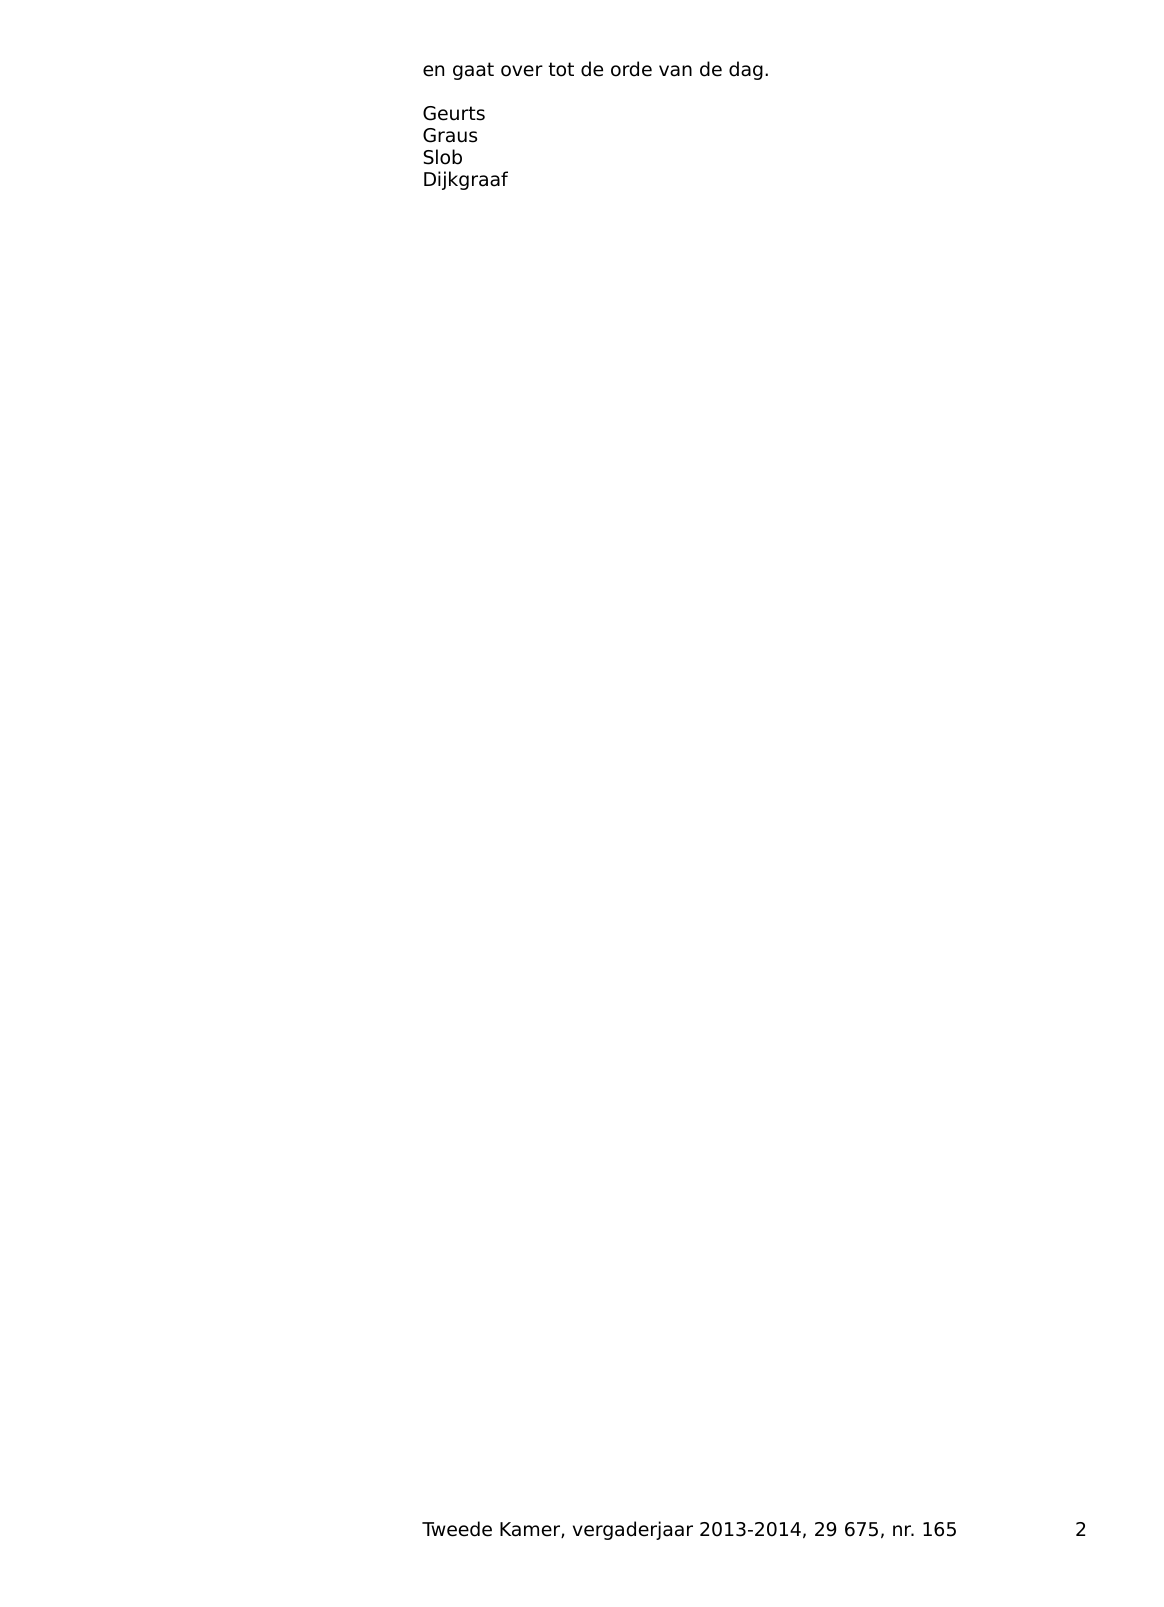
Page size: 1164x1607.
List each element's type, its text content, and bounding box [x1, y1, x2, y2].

text Graus [422, 125, 1087, 147]
text en gaat over tot de orde van de dag. [422, 59, 1087, 81]
text Dijkgraaf [422, 169, 1087, 191]
text Slob [422, 147, 1087, 169]
text Geurts [422, 103, 1087, 125]
